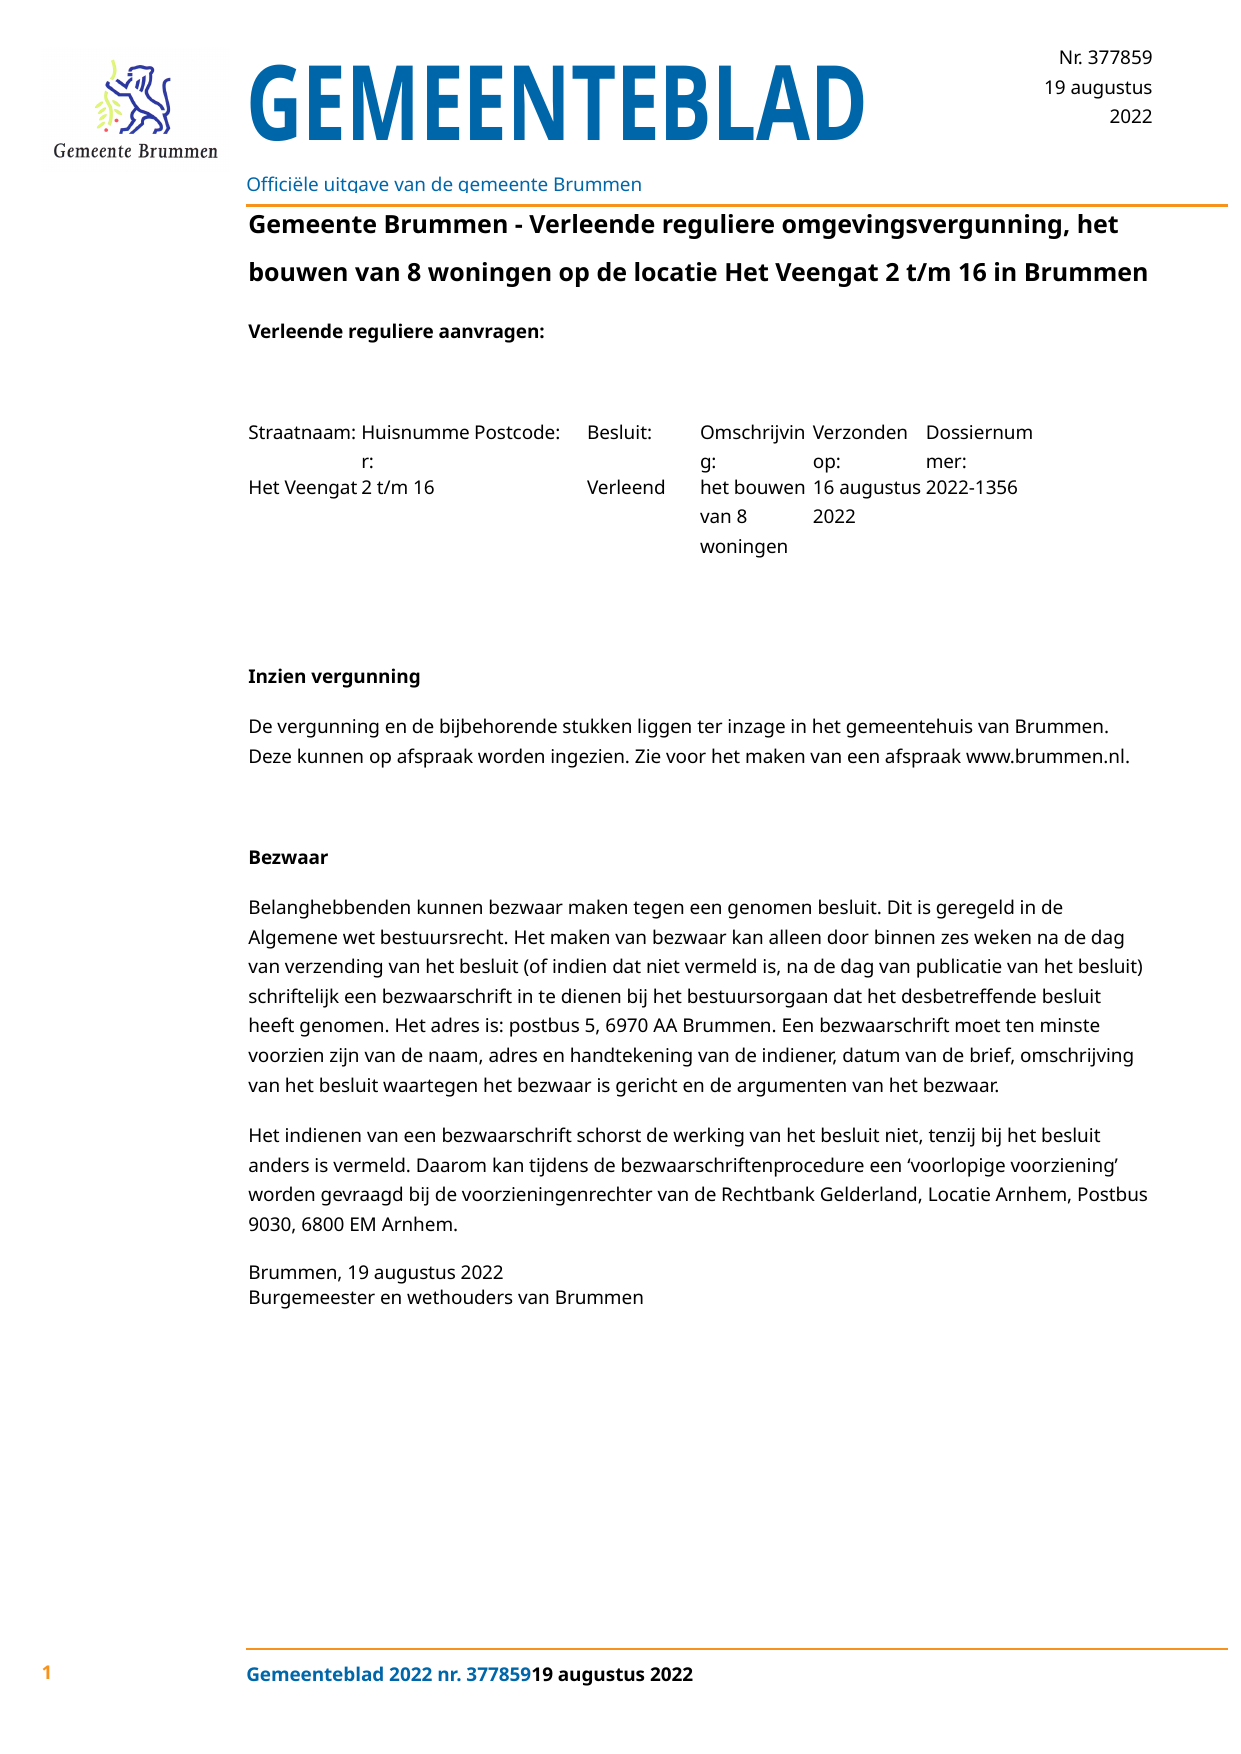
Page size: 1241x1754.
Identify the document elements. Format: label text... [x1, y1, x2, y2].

table_header Omschrijving: [700, 419, 813, 474]
text Brummen, 19 augustus 2022 [248, 1259, 1152, 1284]
text De vergunning en de bijbehorende stukken liggen ter inzage in het gemeentehuis van Brummen. Deze kunnen op afspraak worden ingezien. Zie voor het maken van een afspraak www.brummen.nl. [248, 713, 1152, 769]
table_header Besluit: [587, 419, 700, 474]
table_cell het bouwen van 8 woningen [700, 474, 813, 559]
text Verleende reguliere aanvragen: [248, 318, 1152, 344]
table_header [1039, 419, 1152, 474]
text Belanghebbenden kunnen bezwaar maken tegen een genomen besluit. Dit is geregeld in de Algemene wet bestuursrecht. Het maken van bezwaar kan alleen door binnen zes weken na de dag van verzending van het besluit (of indien dat niet vermeld is, na de dag van publicatie van het besluit) schriftelijk een bezwaarschrift in te dienen bij het bestuursorgaan dat het desbetreffende besluit heeft genomen. Het adres is: postbus 5, 6970 AA Brummen. Een bezwaarschrift moet ten minste voorzien zijn van de naam, adres en handtekening van de indiener, datum van de brief, omschrijving van het besluit waartegen het bezwaar is gericht en de argumenten van het bezwaar. [248, 894, 1152, 1098]
table_cell Verleend [587, 474, 700, 559]
table_header Postcode: [474, 419, 587, 474]
table_cell 2 t/m 16 [361, 474, 474, 559]
text Gemeente Brummen - Verleende reguliere omgevingsvergunning, het bouwen van 8 woningen op de locatie Het Veengat 2 t/m 16 in Brummen [248, 207, 1152, 288]
table_cell [474, 474, 587, 559]
text Inzien vergunning [248, 663, 1152, 689]
table_header Huisnummer: [361, 419, 474, 474]
table_header Straatnaam: [248, 419, 361, 474]
table_cell 2022-1356 [926, 474, 1038, 559]
table_cell 16 augustus 2022 [813, 474, 926, 559]
picture [41, 47, 231, 172]
table_header Dossiernummer: [926, 419, 1038, 474]
text Bezwaar [248, 844, 1152, 870]
table_header Verzonden op: [813, 419, 926, 474]
table_cell [1039, 474, 1152, 559]
table_cell Het Veengat [248, 474, 361, 559]
text Het indienen van een bezwaarschrift schorst de werking van het besluit niet, tenzij bij het besluit anders is vermeld. Daarom kan tijdens de bezwaarschriftenprocedure een ‘voorlopige voorziening’ worden gevraagd bij de voorzieningenrechter van de Rechtbank Gelderland, Locatie Arnhem, Postbus 9030, 6800 EM Arnhem. [248, 1122, 1152, 1237]
text Burgemeester en wethouders van Brummen [248, 1284, 1152, 1310]
